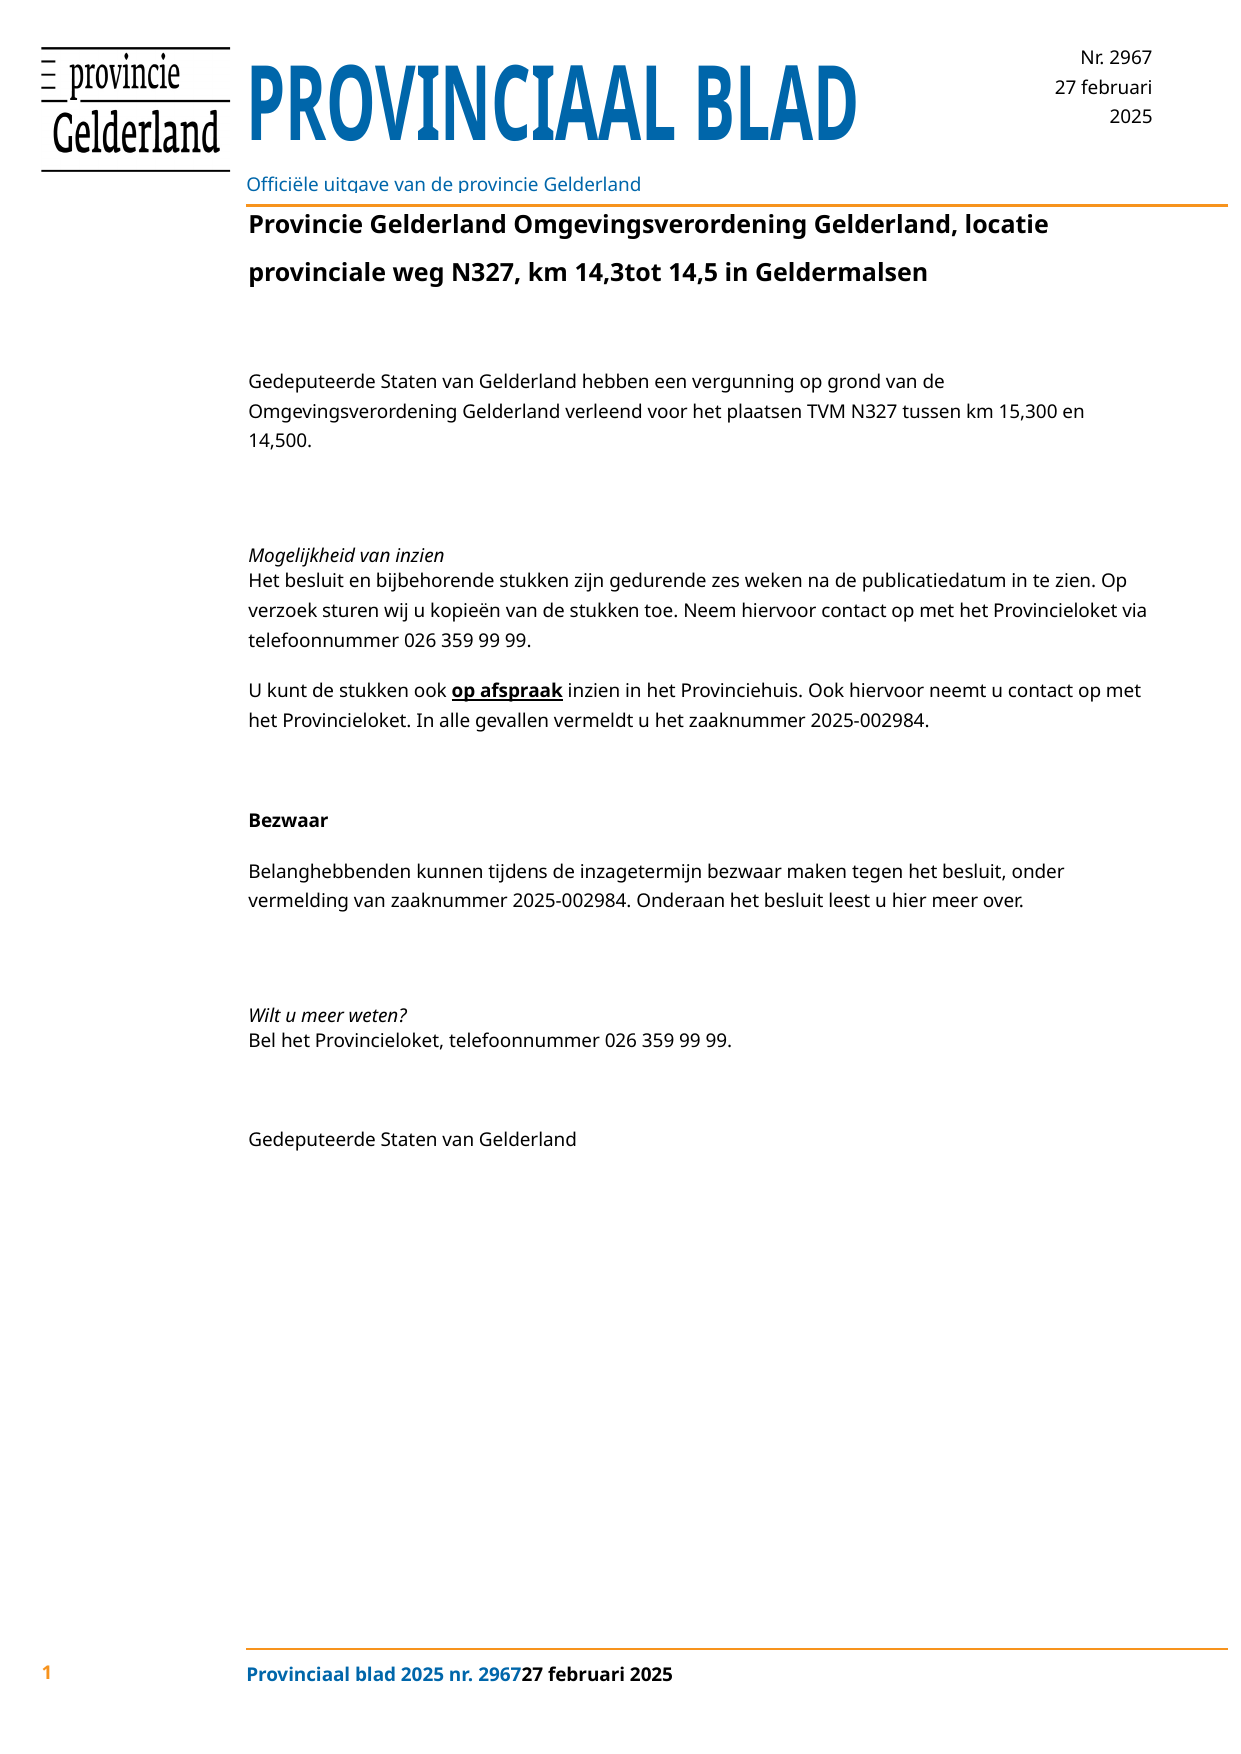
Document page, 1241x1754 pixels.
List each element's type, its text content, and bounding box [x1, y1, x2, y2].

text Bezwaar [248, 808, 1152, 833]
text Belanghebbenden kunnen tijdens de inzagetermijn bezwaar maken tegen het besluit, onder vermelding van zaaknummer 2025-002984. Onderaan het besluit leest u hier meer over. [248, 858, 1152, 913]
text Wilt u meer weten? [248, 1002, 1152, 1028]
text U kunt de stukken ook op afspraak inzien in het Provinciehuis. Ook hiervoor neemt u contact op met het Provincieloket. In alle gevallen vermeldt u het zaaknummer 2025-002984. [248, 677, 1152, 732]
text Provincie Gelderland Omgevingsverordening Gelderland, locatie provinciale weg N327, km 14,3tot 14,5 in Geldermalsen [248, 207, 1152, 288]
text Bel het Provincieloket, telefoonnummer 026 359 99 99. [248, 1028, 1152, 1053]
text Gedeputeerde Staten van Gelderland hebben een vergunning op grond van de Omgevingsverordening Gelderland verleend voor het plaatsen TVM N327 tussen km 15,300 en 14,500. [248, 368, 1152, 453]
text Het besluit en bijbehorende stukken zijn gedurende zes weken na de publicatiedatum in te zien. Op verzoek sturen wij u kopieën van de stukken toe. Neem hiervoor contact op met het Provincieloket via telefoonnummer 026 359 99 99. [248, 568, 1152, 652]
text Mogelijkheid van inzien [248, 542, 1152, 568]
picture [41, 47, 231, 172]
text Gedeputeerde Staten van Gelderland [248, 1126, 1152, 1152]
